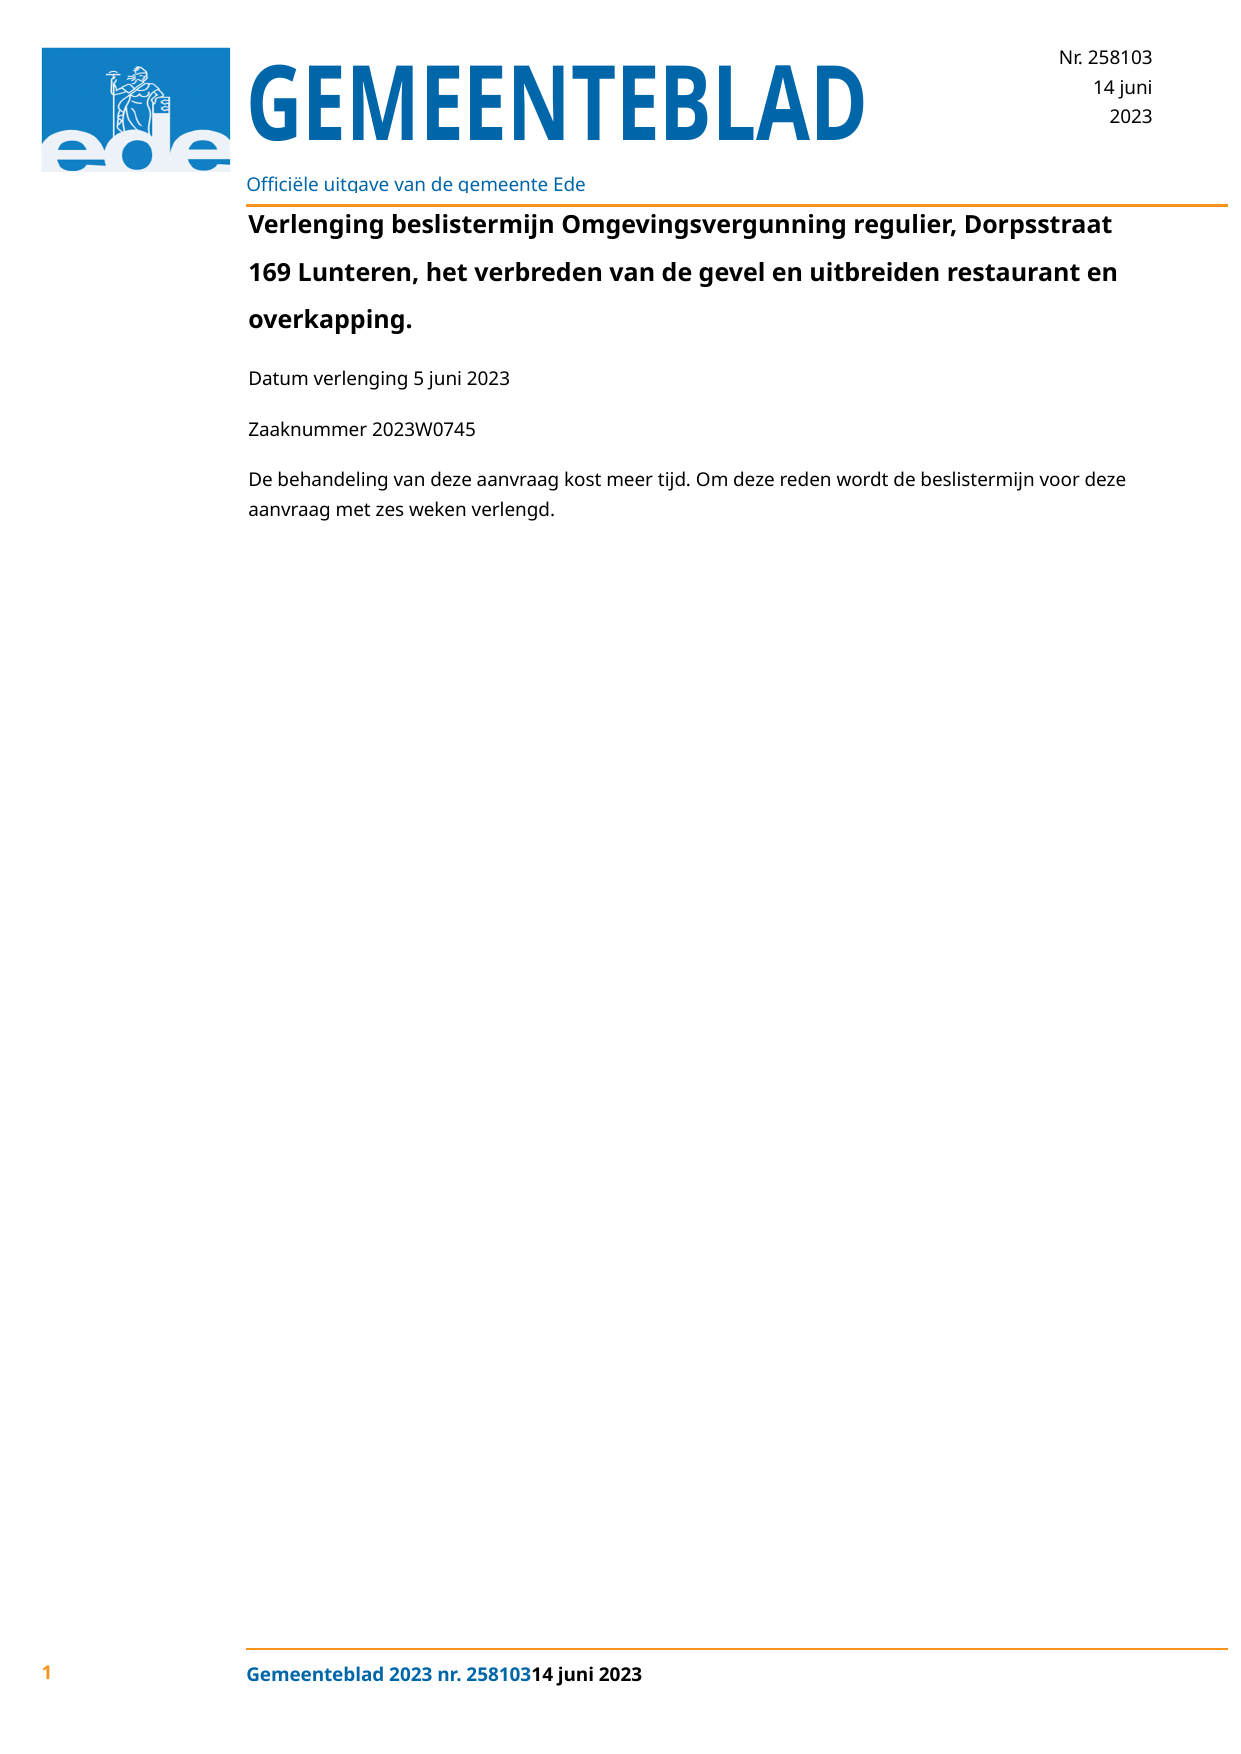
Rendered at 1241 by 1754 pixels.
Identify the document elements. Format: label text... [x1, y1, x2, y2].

picture [41, 47, 231, 172]
text Zaaknummer 2023W0745 [248, 416, 1152, 442]
text Verlenging beslistermijn Omgevingsvergunning regulier, Dorpsstraat 169 Lunteren, het verbreden van de gevel en uitbreiden restaurant en overkapping. [248, 207, 1152, 336]
text De behandeling van deze aanvraag kost meer tijd. Om deze reden wordt de beslistermijn voor deze aanvraag met zes weken verlengd. [248, 466, 1152, 522]
text Datum verlenging 5 juni 2023 [248, 366, 1152, 391]
